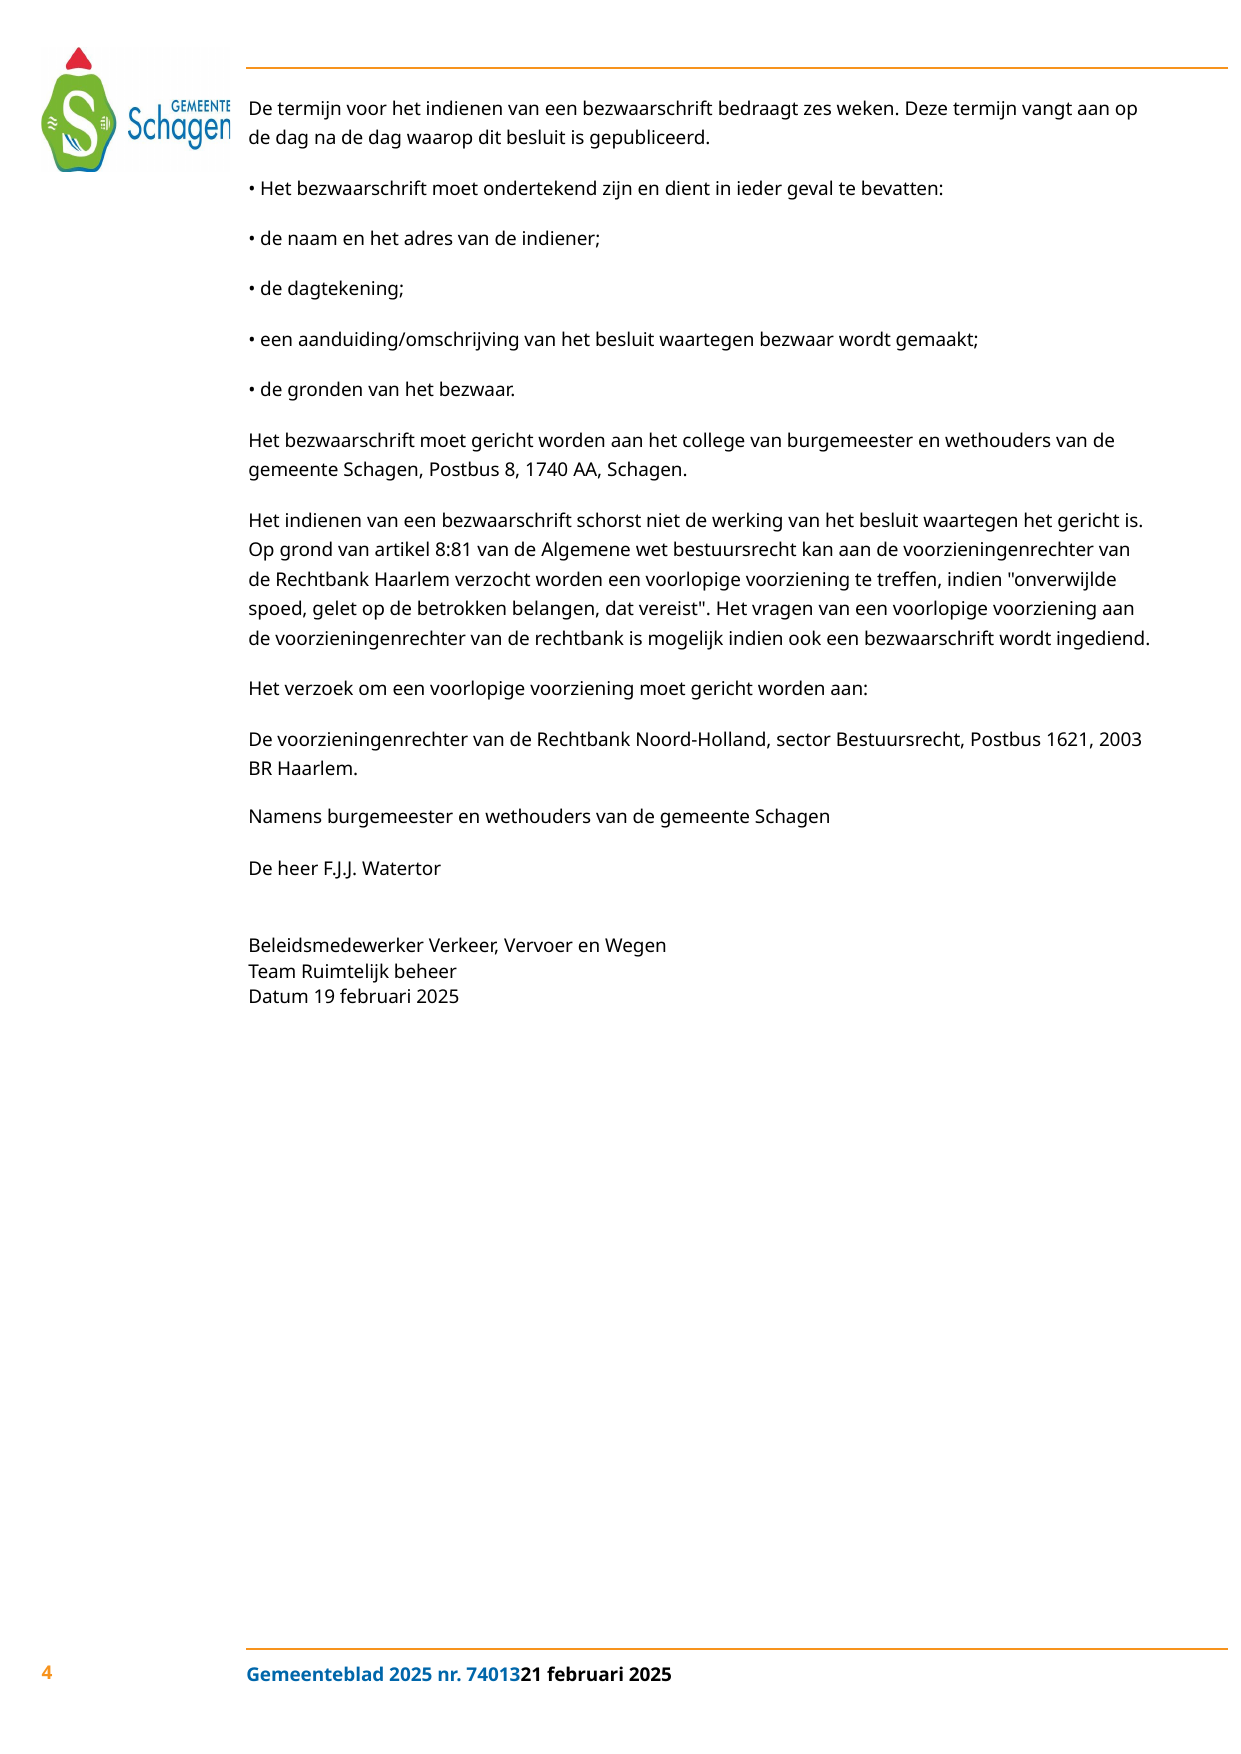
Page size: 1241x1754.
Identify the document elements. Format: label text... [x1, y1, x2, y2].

text Team Ruimtelijk beheer [248, 958, 1152, 983]
text Het verzoek om een voorlopige voorziening moet gericht worden aan: [248, 676, 1152, 701]
text De termijn voor het indienen van een bezwaarschrift bedraagt zes weken. Deze termijn vangt aan op de dag na de dag waarop dit besluit is gepubliceerd. [248, 95, 1152, 150]
text • de naam en het adres van de indiener; [248, 225, 1152, 251]
text Datum 19 februari 2025 [248, 983, 1152, 1009]
text De voorzieningenrechter van de Rechtbank Noord-Holland, sector Bestuursrecht, Postbus 1621, 2003 BR Haarlem. [248, 726, 1152, 781]
text Het indienen van een bezwaarschrift schorst niet de werking van het besluit waartegen het gericht is. Op grond van artikel 8:81 van de Algemene wet bestuursrecht kan aan de voorzieningenrechter van de Rechtbank Haarlem verzocht worden een voorlopige voorziening te treffen, indien "onverwijlde spoed, gelet op de betrokken belangen, dat vereist". Het vragen van een voorlopige voorziening aan de voorzieningenrechter van de rechtbank is mogelijk indien ook een bezwaarschrift wordt ingediend. [248, 507, 1152, 651]
text • Het bezwaarschrift moet ondertekend zijn en dient in ieder geval te bevatten: [248, 175, 1152, 201]
text • de gronden van het bezwaar. [248, 376, 1152, 402]
text De heer F.J.J. Watertor [248, 855, 1152, 881]
text Het bezwaarschrift moet gericht worden aan het college van burgemeester en wethouders van de gemeente Schagen, Postbus 8, 1740 AA, Schagen. [248, 427, 1152, 482]
text Namens burgemeester en wethouders van de gemeente Schagen [248, 803, 1152, 829]
text Beleidsmedewerker Verkeer, Vervoer en Wegen [248, 932, 1152, 958]
text • een aanduiding/omschrijving van het besluit waartegen bezwaar wordt gemaakt; [248, 326, 1152, 352]
picture [41, 47, 231, 172]
text • de dagtekening; [248, 276, 1152, 301]
